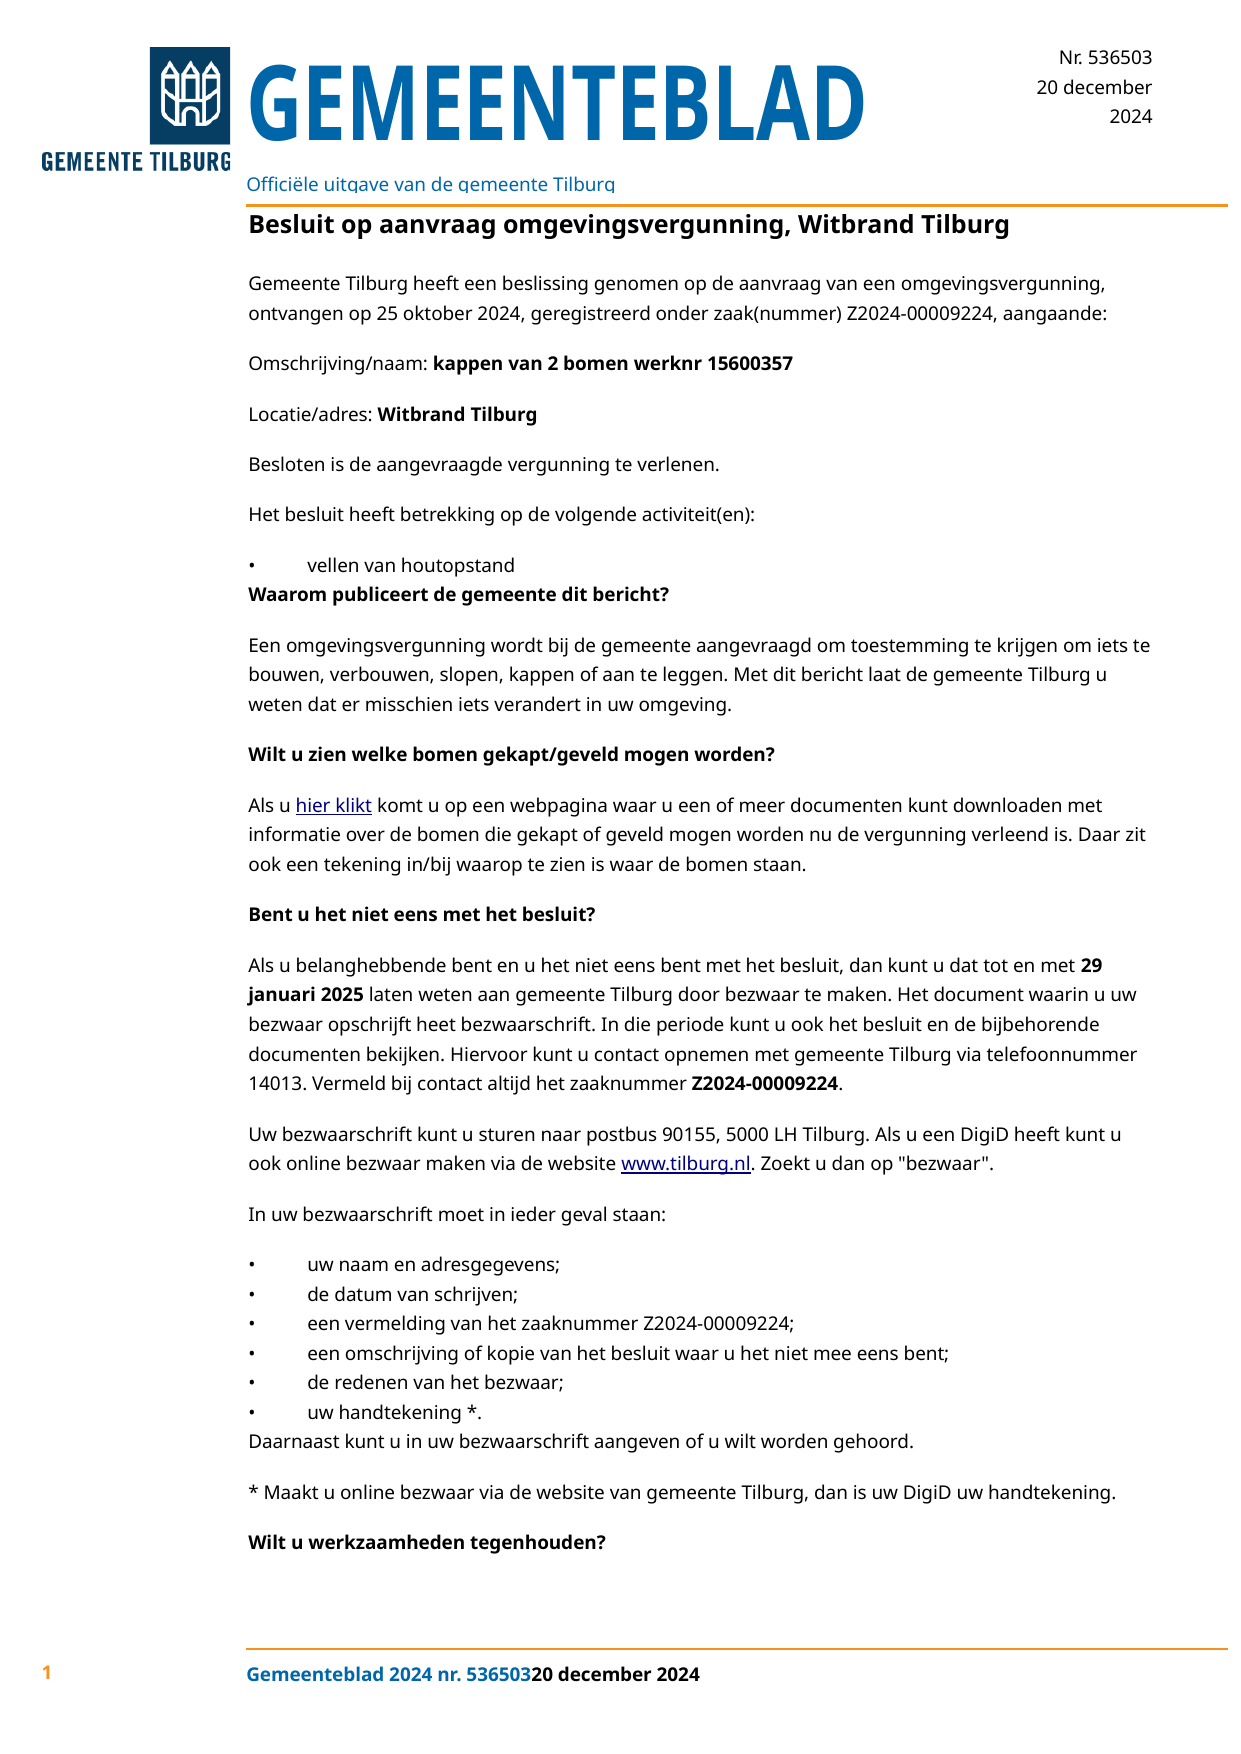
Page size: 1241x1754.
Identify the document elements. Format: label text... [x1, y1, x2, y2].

text * Maakt u online bezwaar via de website van gemeente Tilburg, dan is uw DigiD uw handtekening. [248, 1479, 1152, 1505]
text Wilt u zien welke bomen gekapt/geveld mogen worden? [248, 742, 1152, 767]
text Besloten is de aangevraagde vergunning te verlenen. [248, 451, 1152, 477]
text Gemeente Tilburg heeft een beslissing genomen op de aanvraag van een omgevingsvergunning, ontvangen op 25 oktober 2024, geregistreerd onder zaak(nummer) Z2024-00009224, aangaande: [248, 270, 1152, 326]
list vellen van houtopstand [248, 552, 1152, 578]
text Als u belanghebbende bent en u het niet eens bent met het besluit, dan kunt u dat tot en met 29 januari 2025 laten weten aan gemeente Tilburg door bezwaar te maken. Het document waarin u uw bezwaar opschrijft heet bezwaarschrift. In die periode kunt u ook het besluit en de bijbehorende documenten bekijken. Hiervoor kunt u contact opnemen met gemeente Tilburg via telefoonnummer 14013. Vermeld bij contact altijd het zaaknummer Z2024-00009224. [248, 952, 1152, 1096]
list de redenen van het bezwaar; [248, 1369, 1152, 1395]
text Waarom publiceert de gemeente dit bericht? [248, 582, 1152, 607]
text Een omgevingsvergunning wordt bij de gemeente aangevraagd om toestemming te krijgen om iets te bouwen, verbouwen, slopen, kappen of aan te leggen. Met dit bericht laat de gemeente Tilburg u weten dat er misschien iets verandert in uw omgeving. [248, 632, 1152, 717]
list uw naam en adresgegevens; [248, 1251, 1152, 1277]
list de datum van schrijven; [248, 1281, 1152, 1306]
text Uw bezwaarschrift kunt u sturen naar postbus 90155, 5000 LH Tilburg. Als u een DigiD heeft kunt u ook online bezwaar maken via de website www.tilburg.nl. Zoekt u dan op "bezwaar". [248, 1121, 1152, 1176]
text Omschrijving/naam: kappen van 2 bomen werknr 15600357 [248, 350, 1152, 376]
text In uw bezwaarschrift moet in ieder geval staan: [248, 1201, 1152, 1226]
text Wilt u werkzaamheden tegenhouden? [248, 1529, 1152, 1555]
text Daarnaast kunt u in uw bezwaarschrift aangeven of u wilt worden gehoord. [248, 1429, 1152, 1454]
text Besluit op aanvraag omgevingsvergunning, Witbrand Tilburg [248, 207, 1152, 241]
text Het besluit heeft betrekking op de volgende activiteit(en): [248, 502, 1152, 527]
list een omschrijving of kopie van het besluit waar u het niet mee eens bent; [248, 1340, 1152, 1366]
text Als u hier klikt komt u op een webpagina waar u een of meer documenten kunt downloaden met informatie over de bomen die gekapt of geveld mogen worden nu de vergunning verleend is. Daar zit ook een tekening in/bij waarop te zien is waar de bomen staan. [248, 792, 1152, 877]
text Bent u het niet eens met het besluit? [248, 902, 1152, 927]
list uw handtekening *. [248, 1399, 1152, 1425]
list een vermelding van het zaaknummer Z2024-00009224; [248, 1310, 1152, 1336]
picture [41, 47, 231, 172]
text Locatie/adres: Witbrand Tilburg [248, 401, 1152, 426]
